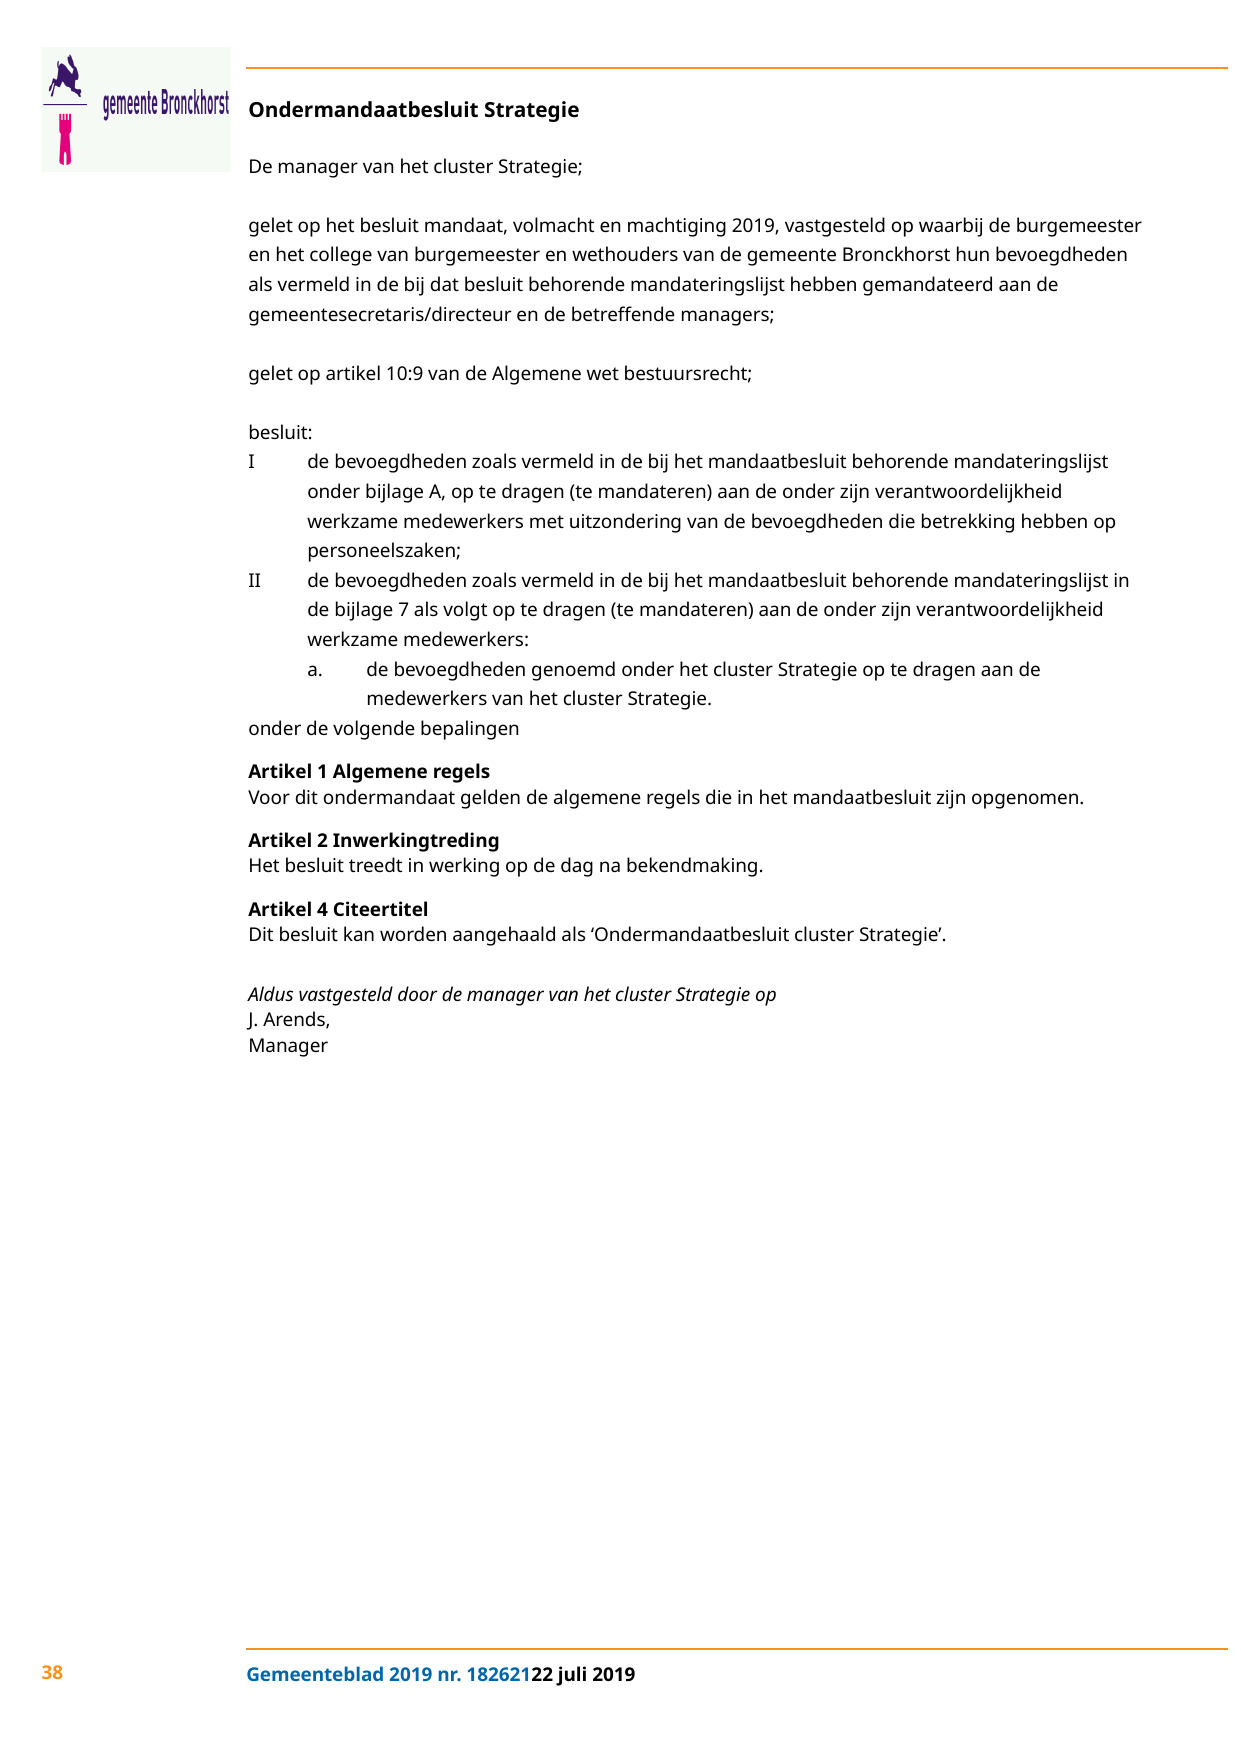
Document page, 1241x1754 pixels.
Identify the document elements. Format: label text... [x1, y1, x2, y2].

text Artikel 1 Algemene regels [248, 758, 1152, 784]
list de bevoegdheden zoals vermeld in de bij het mandaatbesluit behorende mandateringslijst onder bijlage A, op te dragen (te mandateren) aan de onder zijn verantwoordelijkheid werkzame medewerkers met uitzondering van de bevoegdheden die betrekking hebben op personeelszaken; [248, 449, 1152, 563]
text Aldus vastgesteld door de manager van het cluster Strategie op [248, 981, 1152, 1006]
text Manager [248, 1032, 1152, 1058]
picture [41, 47, 231, 172]
list de bevoegdheden zoals vermeld in de bij het mandaatbesluit behorende mandateringslijst in de bijlage 7 als volgt op te dragen (te mandateren) aan de onder zijn verantwoordelijkheid werkzame medewerkers: [248, 567, 1152, 652]
list de bevoegdheden genoemd onder het cluster Strategie op te dragen aan de medewerkers van het cluster Strategie. [307, 656, 1152, 711]
text J. Arends, [248, 1006, 1152, 1032]
text Dit besluit kan worden aangehaald als ‘Ondermandaatbesluit cluster Strategie’. [248, 922, 1152, 947]
text gelet op het besluit mandaat, volmacht en machtiging 2019, vastgesteld op waarbij de burgemeester en het college van burgemeester en wethouders van de gemeente Bronckhorst hun bevoegdheden als vermeld in de bij dat besluit behorende mandateringslijst hebben gemandateerd aan de gemeentesecretaris/directeur en de betreffende managers; [248, 212, 1152, 327]
text Het besluit treedt in werking op de dag na bekendmaking. [248, 853, 1152, 878]
text Voor dit ondermandaat gelden de algemene regels die in het mandaatbesluit zijn opgenomen. [248, 784, 1152, 809]
text onder de volgende bepalingen [248, 715, 1152, 741]
text Artikel 4 Citeertitel [248, 896, 1152, 922]
text gelet op artikel 10:9 van de Algemene wet bestuursrecht; [248, 360, 1152, 386]
text Artikel 2 Inwerkingtreding [248, 827, 1152, 853]
text De manager van het cluster Strategie; [248, 153, 1152, 179]
text besluit: [248, 419, 1152, 445]
text Ondermandaatbesluit Strategie [248, 95, 1152, 123]
